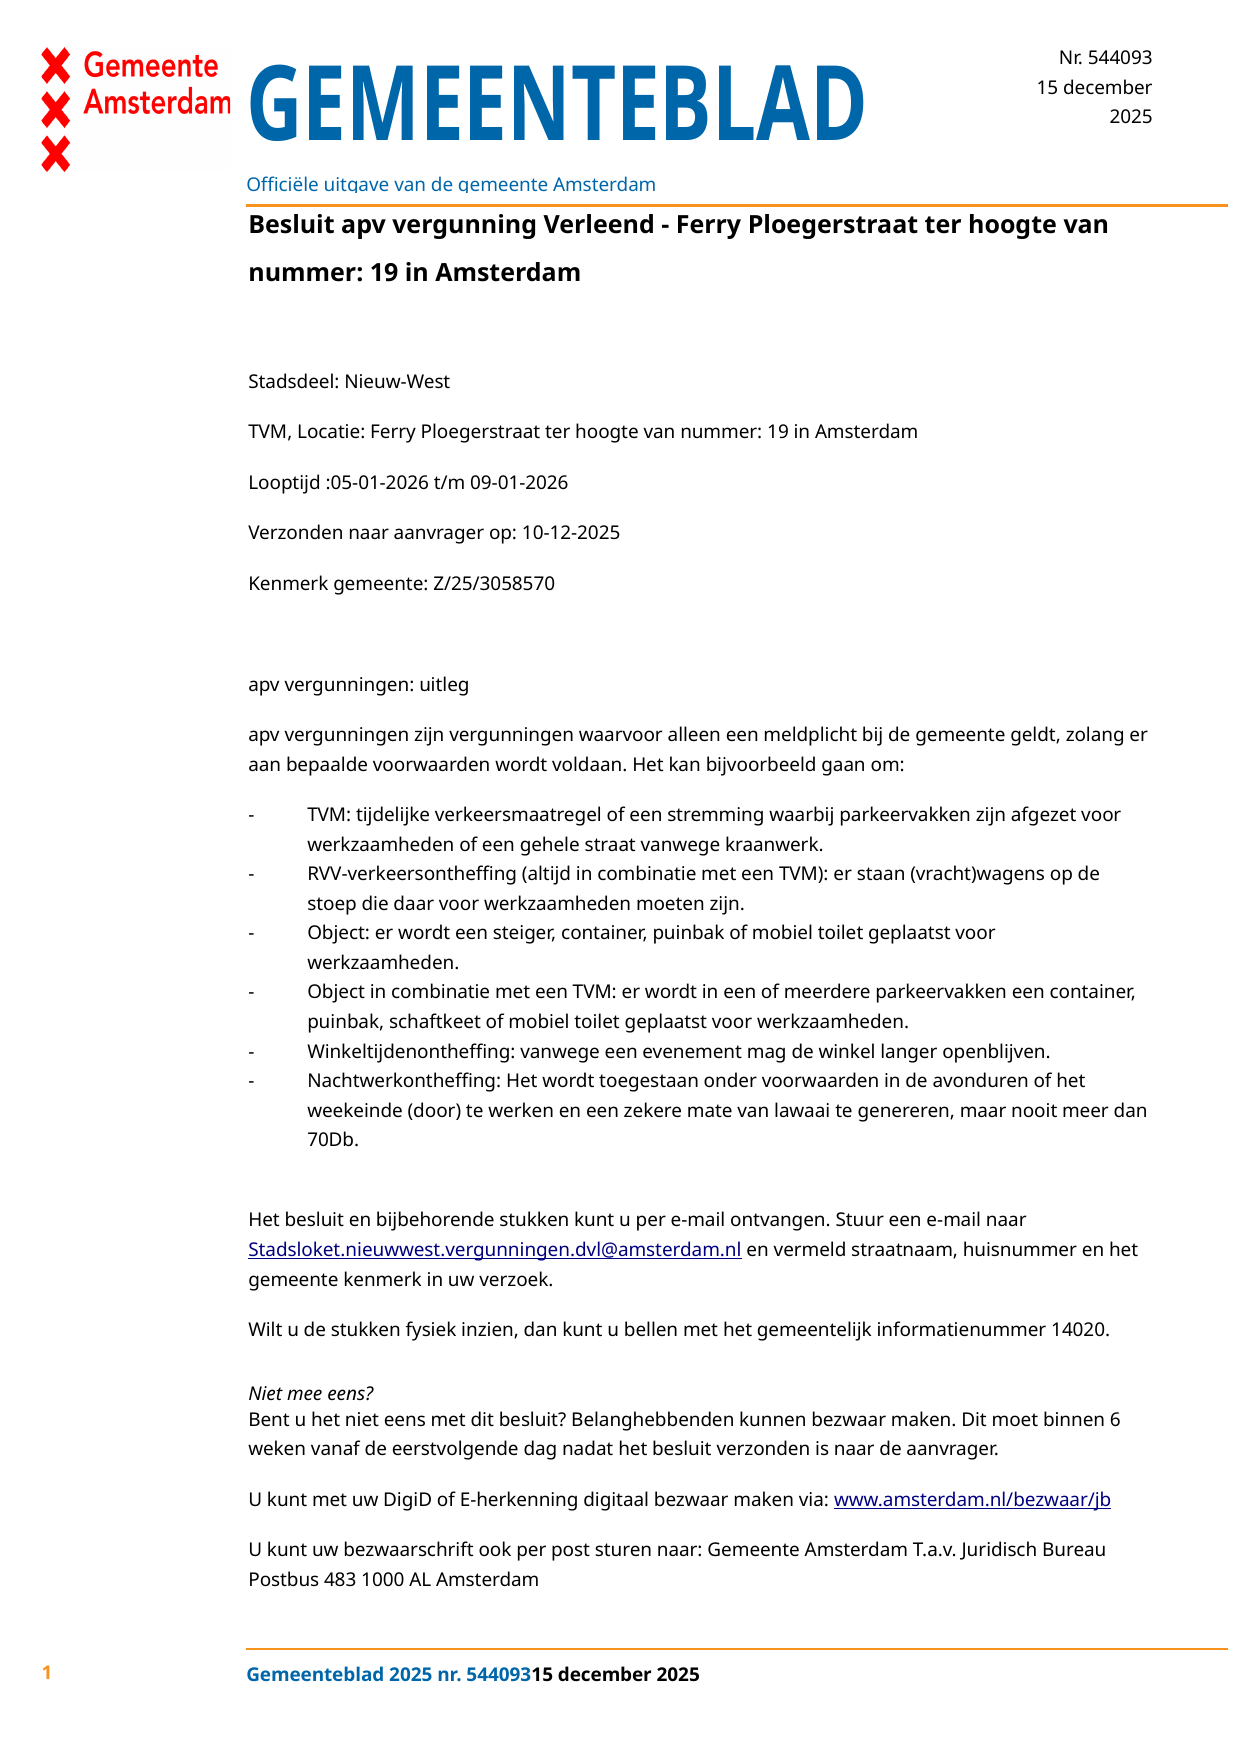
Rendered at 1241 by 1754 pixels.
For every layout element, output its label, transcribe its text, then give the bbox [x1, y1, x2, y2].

text Wilt u de stukken fysiek inzien, dan kunt u bellen met het gemeentelijk informatienummer 14020. [248, 1316, 1152, 1342]
text Stadsdeel: Nieuw-West [248, 368, 1152, 394]
list Winkeltijdenontheffing: vanwege een evenement mag de winkel langer openblijven. [248, 1038, 1152, 1064]
text TVM, Locatie: Ferry Ploegerstraat ter hoogte van nummer: 19 in Amsterdam [248, 419, 1152, 444]
list RVV-verkeersontheffing (altijd in combinatie met een TVM): er staan (vracht)wagens op de stoep die daar voor werkzaamheden moeten zijn. [248, 860, 1152, 916]
text U kunt met uw DigiD of E-herkenning digitaal bezwaar maken via: www.amsterdam.nl/bezwaar/jb [248, 1486, 1152, 1512]
text apv vergunningen zijn vergunningen waarvoor alleen een meldplicht bij de gemeente geldt, zolang er aan bepaalde voorwaarden wordt voldaan. Het kan bijvoorbeeld gaan om: [248, 721, 1152, 777]
list TVM: tijdelijke verkeersmaatregel of een stremming waarbij parkeervakken zijn afgezet voor werkzaamheden of een gehele straat vanwege kraanwerk. [248, 801, 1152, 857]
picture [41, 47, 231, 172]
text Het besluit en bijbehorende stukken kunt u per e-mail ontvangen. Stuur een e-mail naar Stadsloket.nieuwwest.vergunningen.dvl@amsterdam.nl en vermeld straatnaam, huisnummer en het gemeente kenmerk in uw verzoek. [248, 1207, 1152, 1292]
text U kunt uw bezwaarschrift ook per post sturen naar: Gemeente Amsterdam T.a.v. Juridisch Bureau Postbus 483 1000 AL Amsterdam [248, 1536, 1152, 1592]
list Object: er wordt een steiger, container, puinbak of mobiel toilet geplaatst voor werkzaamheden. [248, 919, 1152, 975]
list Nachtwerkontheffing: Het wordt toegestaan onder voorwaarden in de avonduren of het weekeinde (door) te werken en een zekere mate van lawaai te genereren, maar nooit meer dan 70Db. [248, 1067, 1152, 1152]
text Bent u het niet eens met dit besluit? Belanghebbenden kunnen bezwaar maken. Dit moet binnen 6 weken vanaf de eerstvolgende dag nadat het besluit verzonden is naar de aanvrager. [248, 1406, 1152, 1461]
text Looptijd :05-01-2026 t/m 09-01-2026 [248, 469, 1152, 495]
list Object in combinatie met een TVM: er wordt in een of meerdere parkeervakken een container, puinbak, schaftkeet of mobiel toilet geplaatst voor werkzaamheden. [248, 979, 1152, 1034]
text apv vergunningen: uitleg [248, 671, 1152, 697]
text Niet mee eens? [248, 1380, 1152, 1406]
text Kenmerk gemeente: Z/25/3058570 [248, 570, 1152, 596]
text Verzonden naar aanvrager op: 10-12-2025 [248, 519, 1152, 545]
text Besluit apv vergunning Verleend - Ferry Ploegerstraat ter hoogte van nummer: 19 in Amsterdam [248, 207, 1152, 288]
